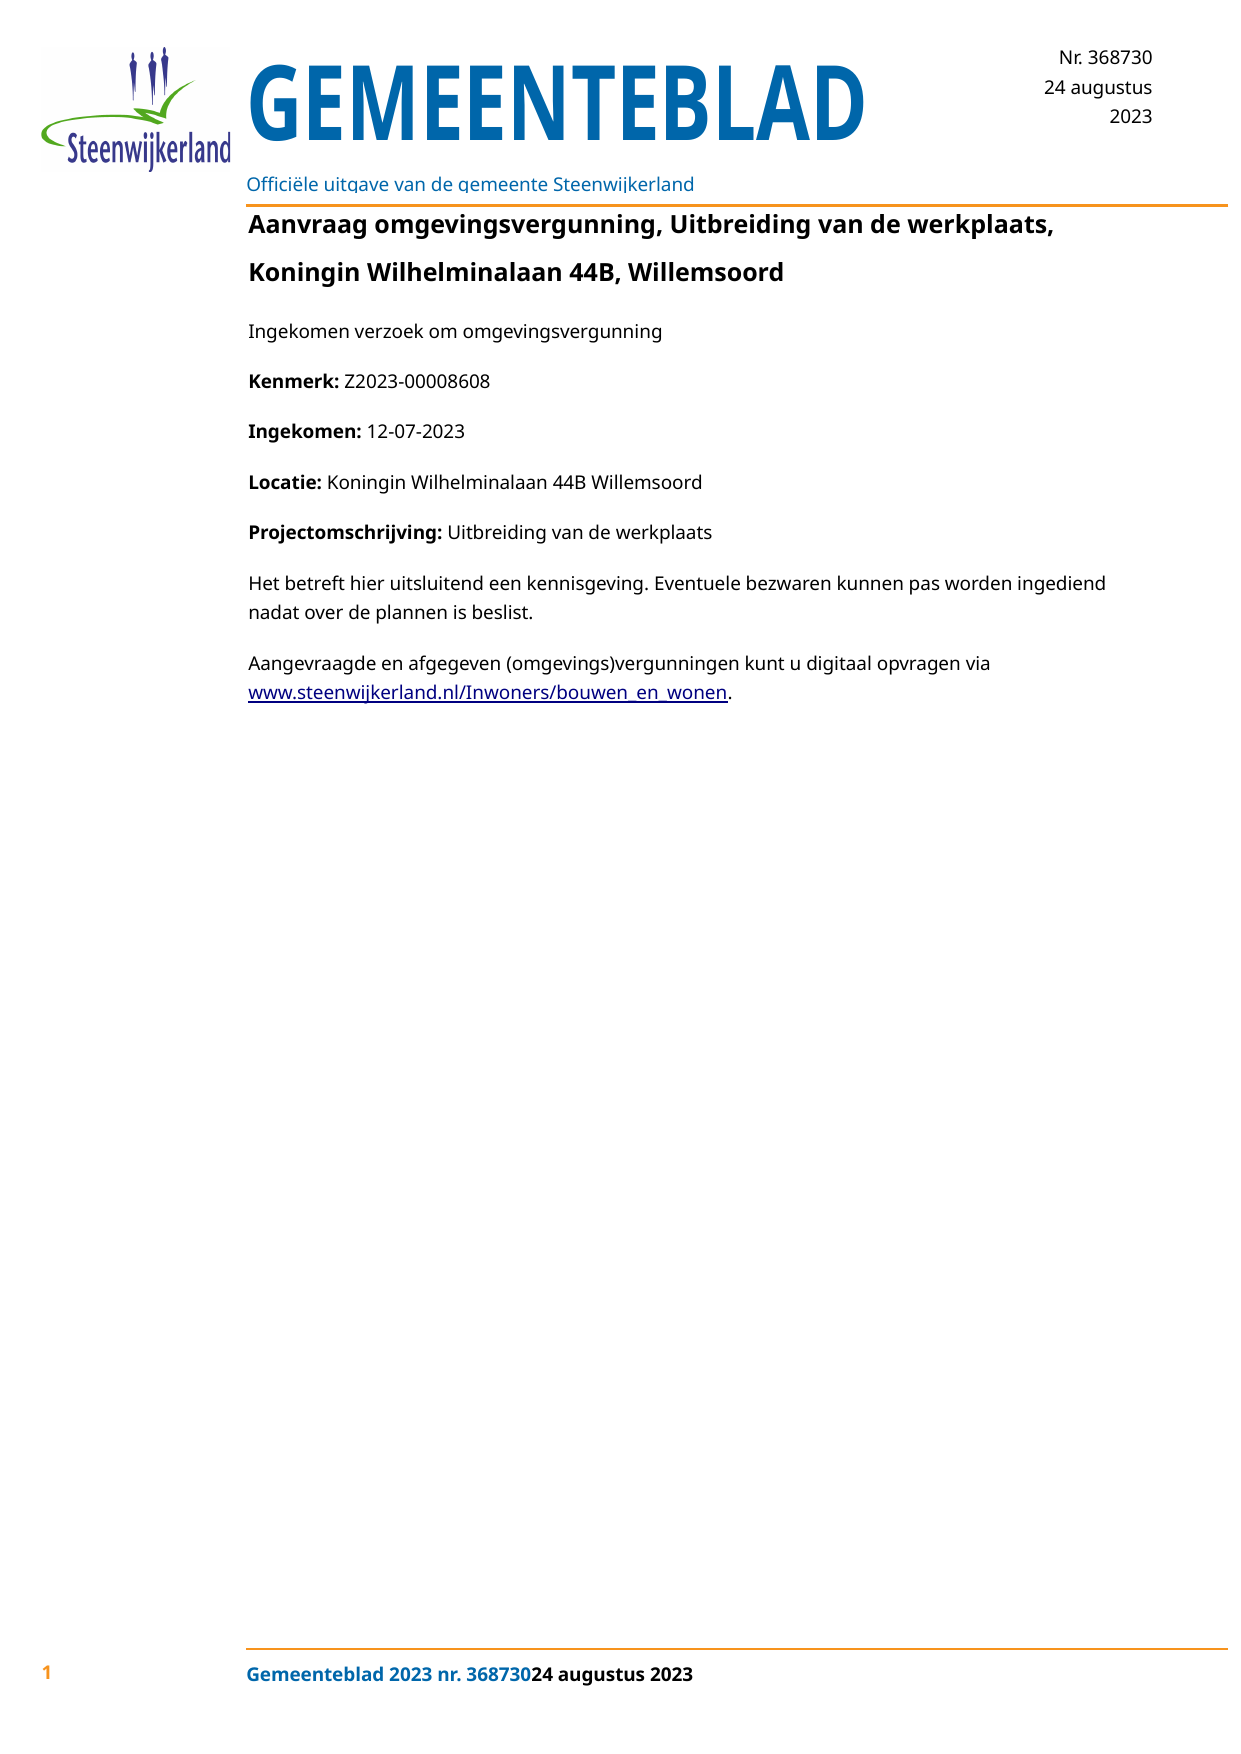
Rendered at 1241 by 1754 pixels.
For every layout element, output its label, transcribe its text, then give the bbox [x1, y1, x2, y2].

text Aangevraagde en afgegeven (omgevings)vergunningen kunt u digitaal opvragen via www.steenwijkerland.nl/Inwoners/bouwen_en_wonen. [248, 650, 1152, 705]
text Ingekomen: 12-07-2023 [248, 419, 1152, 444]
text Projectomschrijving: Uitbreiding van de werkplaats [248, 519, 1152, 545]
text Locatie: Koningin Wilhelminalaan 44B Willemsoord [248, 469, 1152, 495]
text Kenmerk: Z2023-00008608 [248, 368, 1152, 394]
text Ingekomen verzoek om omgevingsvergunning [248, 318, 1152, 344]
picture [41, 47, 231, 172]
text Aanvraag omgevingsvergunning, Uitbreiding van de werkplaats, Koningin Wilhelminalaan 44B, Willemsoord [248, 207, 1152, 288]
text Het betreft hier uitsluitend een kennisgeving. Eventuele bezwaren kunnen pas worden ingediend nadat over de plannen is beslist. [248, 570, 1152, 625]
